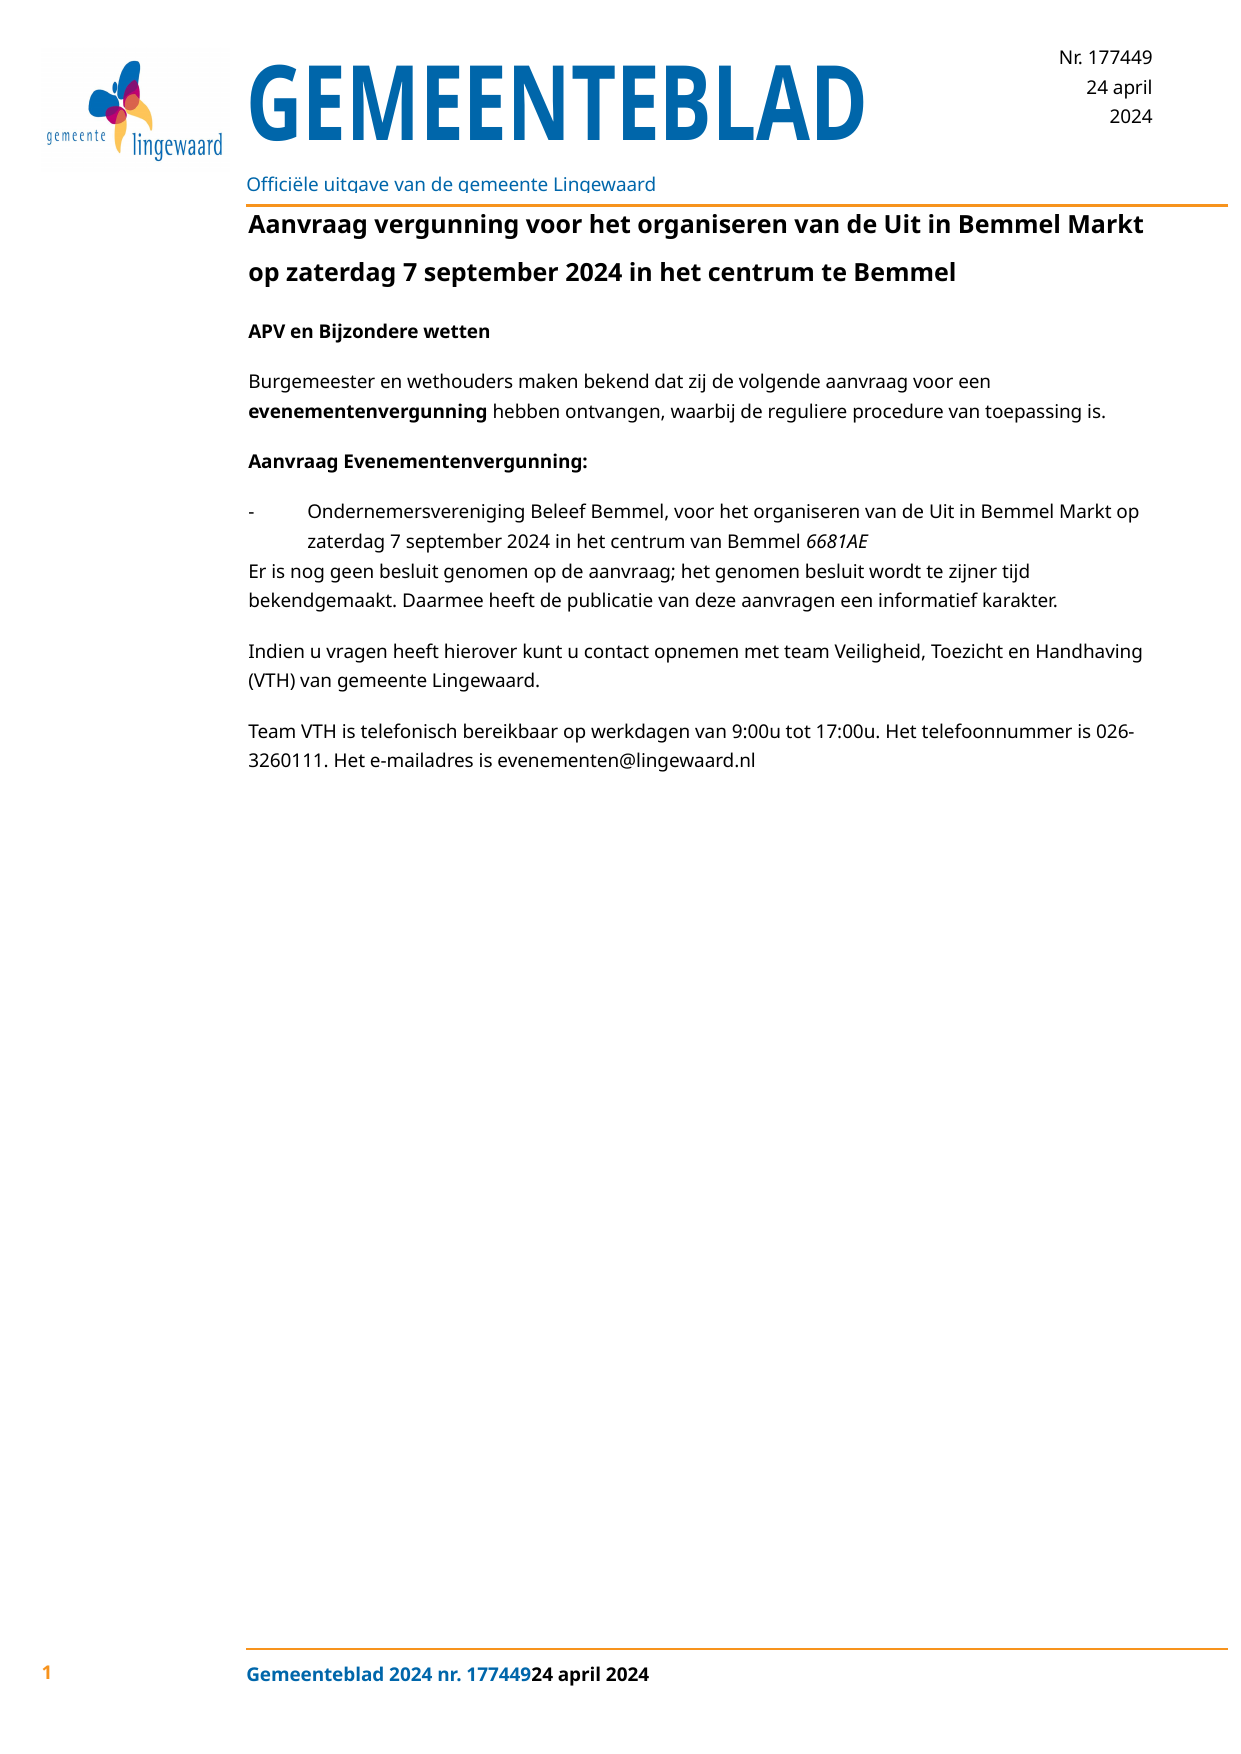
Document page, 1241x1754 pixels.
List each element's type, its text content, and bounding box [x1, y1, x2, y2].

text APV en Bijzondere wetten [248, 318, 1152, 344]
picture [41, 47, 231, 172]
list Ondernemersvereniging Beleef Bemmel, voor het organiseren van de Uit in Bemmel Markt op zaterdag 7 september 2024 in het centrum van Bemmel 6681AE [248, 499, 1152, 554]
text Indien u vragen heeft hierover kunt u contact opnemen met team Veiligheid, Toezicht en Handhaving (VTH) van gemeente Lingewaard. [248, 638, 1152, 693]
text Aanvraag vergunning voor het organiseren van de Uit in Bemmel Markt op zaterdag 7 september 2024 in het centrum te Bemmel [248, 207, 1152, 288]
text Aanvraag Evenementenvergunning: [248, 448, 1152, 474]
text Team VTH is telefonisch bereikbaar op werkdagen van 9:00u tot 17:00u. Het telefoonnummer is 026-3260111. Het e-mailadres is evenementen@lingewaard.nl [248, 718, 1152, 773]
text Er is nog geen besluit genomen op de aanvraag; het genomen besluit wordt te zijner tijd bekendgemaakt. Daarmee heeft de publicatie van deze aanvragen een informatief karakter. [248, 558, 1152, 613]
text Burgemeester en wethouders maken bekend dat zij de volgende aanvraag voor een evenementenvergunning hebben ontvangen, waarbij de reguliere procedure van toepassing is. [248, 368, 1152, 424]
